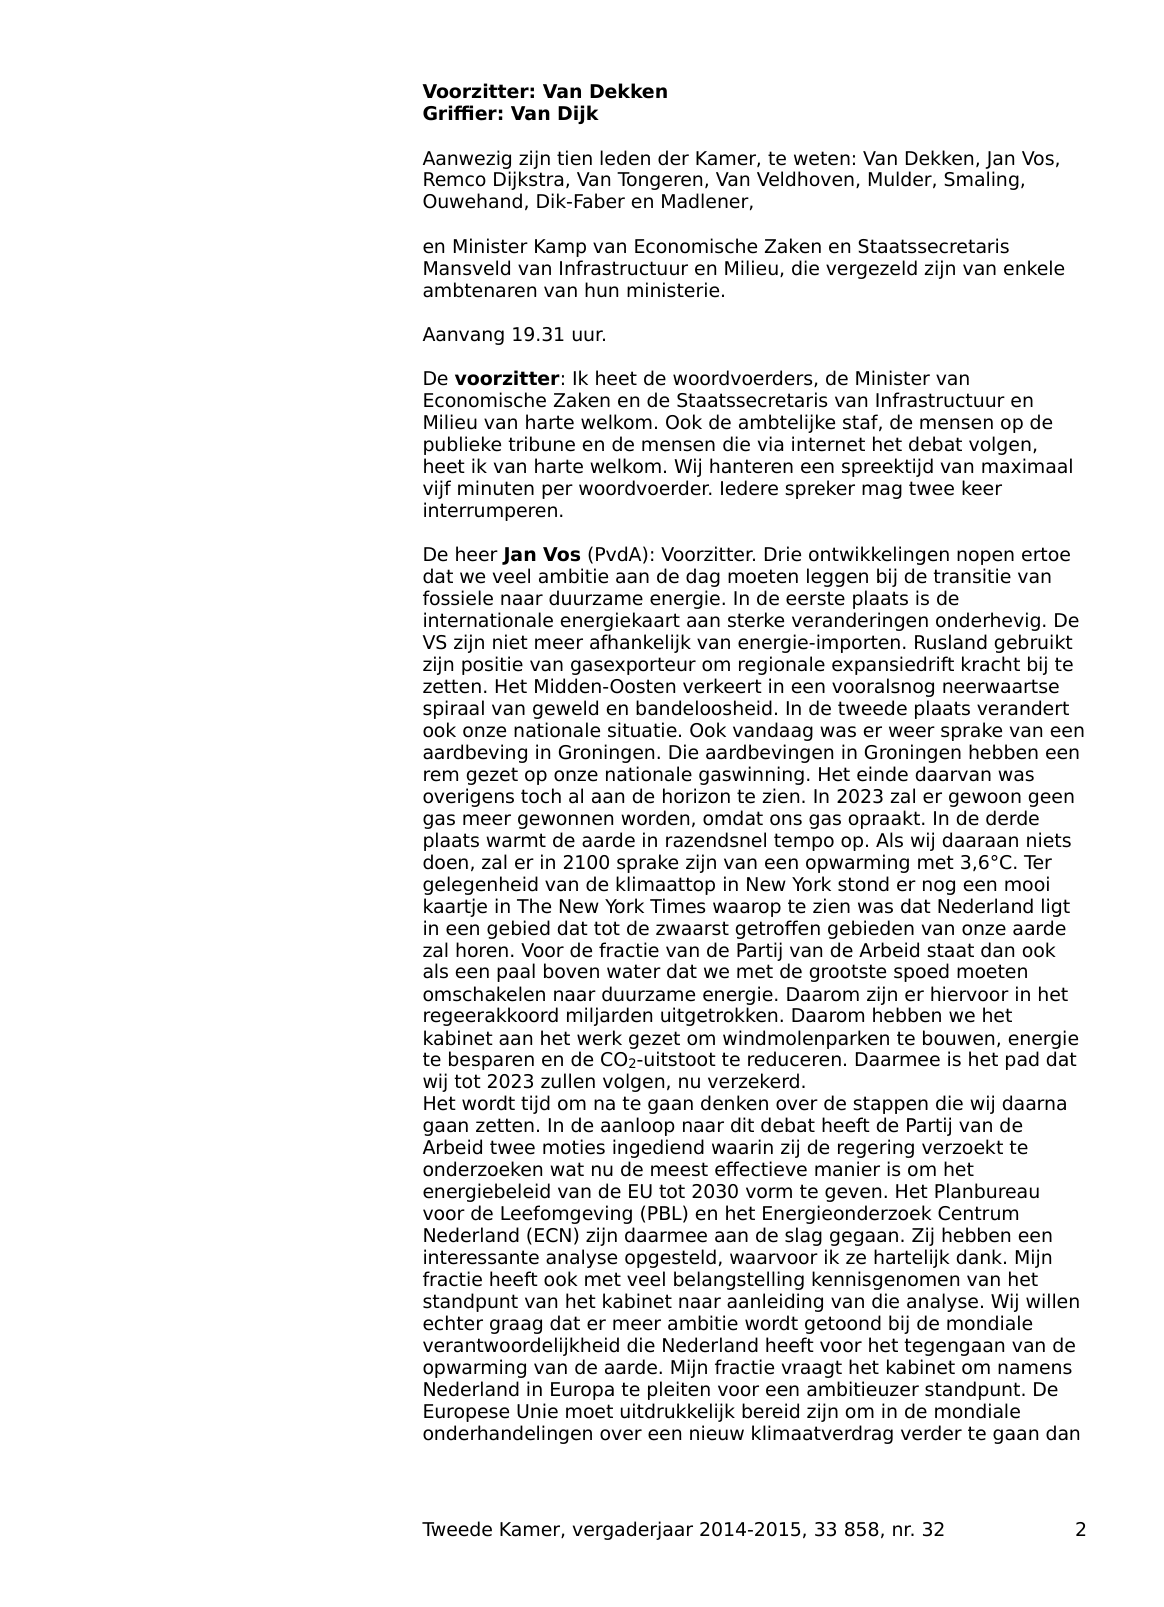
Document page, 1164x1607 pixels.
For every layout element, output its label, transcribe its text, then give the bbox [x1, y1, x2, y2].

text Aanvang 19.31 uur. [422, 324, 1087, 346]
text Aanwezig zijn tien leden der Kamer, te weten: Van Dekken, Jan Vos, Remco Dijkstra, Van Tongeren, Van Veldhoven, Mulder, Smaling, Ouwehand, Dik-Faber en Madlener, [422, 147, 1087, 213]
text De heer Jan Vos (PvdA): Voorzitter. Drie ontwikkelingen nopen ertoe dat we veel ambitie aan de dag moeten leggen bij de transitie van fossiele naar duurzame energie. In de eerste plaats is de internationale energiekaart aan sterke veranderingen onderhevig. De VS zijn niet meer afhankelijk van energie-importen. Rusland gebruikt zijn positie van gasexporteur om regionale expansiedrift kracht bij te zetten. Het Midden-Oosten verkeert in een vooralsnog neerwaartse spiraal van geweld en bandeloosheid. In de tweede plaats verandert ook onze nationale situatie. Ook vandaag was er weer sprake van een aardbeving in Groningen. Die aardbevingen in Groningen hebben een rem gezet op onze nationale gaswinning. Het einde daarvan was overigens toch al aan de horizon te zien. In 2023 zal er gewoon geen gas meer gewonnen worden, omdat ons gas opraakt. In de derde plaats warmt de aarde in razendsnel tempo op. Als wij daaraan niets doen, zal er in 2100 sprake zijn van een opwarming met 3,6°C. Ter gelegenheid van de klimaattop in New York stond er nog een mooi kaartje in The New York Times waarop te zien was dat Nederland ligt in een gebied dat tot de zwaarst getroffen gebieden van onze aarde zal horen. Voor de fractie van de Partij van de Arbeid staat dan ook als een paal boven water dat we met de grootste spoed moeten omschakelen naar duurzame energie. Daarom zijn er hiervoor in het regeerakkoord miljarden uitgetrokken. Daarom hebben we het kabinet aan het werk gezet om windmolenparken te bouwen, energie te besparen en de CO2-uitstoot te reduceren. Daarmee is het pad dat wij tot 2023 zullen volgen, nu verzekerd. [422, 544, 1087, 1093]
text Voorzitter: Van Dekken [422, 81, 1087, 103]
text Griffier: Van Dijk [422, 103, 1087, 125]
text Het wordt tijd om na te gaan denken over de stappen die wij daarna gaan zetten. In de aanloop naar dit debat heeft de Partij van de Arbeid twee moties ingediend waarin zij de regering verzoekt te onderzoeken wat nu de meest effectieve manier is om het energiebeleid van de EU tot 2030 vorm te geven. Het Planbureau voor de Leefomgeving (PBL) en het Energieonderzoek Centrum Nederland (ECN) zijn daarmee aan de slag gegaan. Zij hebben een interessante analyse opgesteld, waarvoor ik ze hartelijk dank. Mijn fractie heeft ook met veel belangstelling kennisgenomen van het standpunt van het kabinet naar aanleiding van die analyse. Wij willen echter graag dat er meer ambitie wordt getoond bij de mondiale verantwoordelijkheid die Nederland heeft voor het tegengaan van de opwarming van de aarde. Mijn fractie vraagt het kabinet om namens Nederland in Europa te pleiten voor een ambitieuzer standpunt. De Europese Unie moet uitdrukkelijk bereid zijn om in de mondiale onderhandelingen over een nieuw klimaatverdrag verder te gaan dan [422, 1093, 1087, 1445]
text en Minister Kamp van Economische Zaken en Staatssecretaris Mansveld van Infrastructuur en Milieu, die vergezeld zijn van enkele ambtenaren van hun ministerie. [422, 236, 1087, 301]
text De voorzitter: Ik heet de woordvoerders, de Minister van Economische Zaken en de Staatssecretaris van Infrastructuur en Milieu van harte welkom. Ook de ambtelijke staf, de mensen op de publieke tribune en de mensen die via internet het debat volgen, heet ik van harte welkom. Wij hanteren een spreektijd van maximaal vijf minuten per woordvoerder. Iedere spreker mag twee keer interrumperen. [422, 368, 1087, 522]
